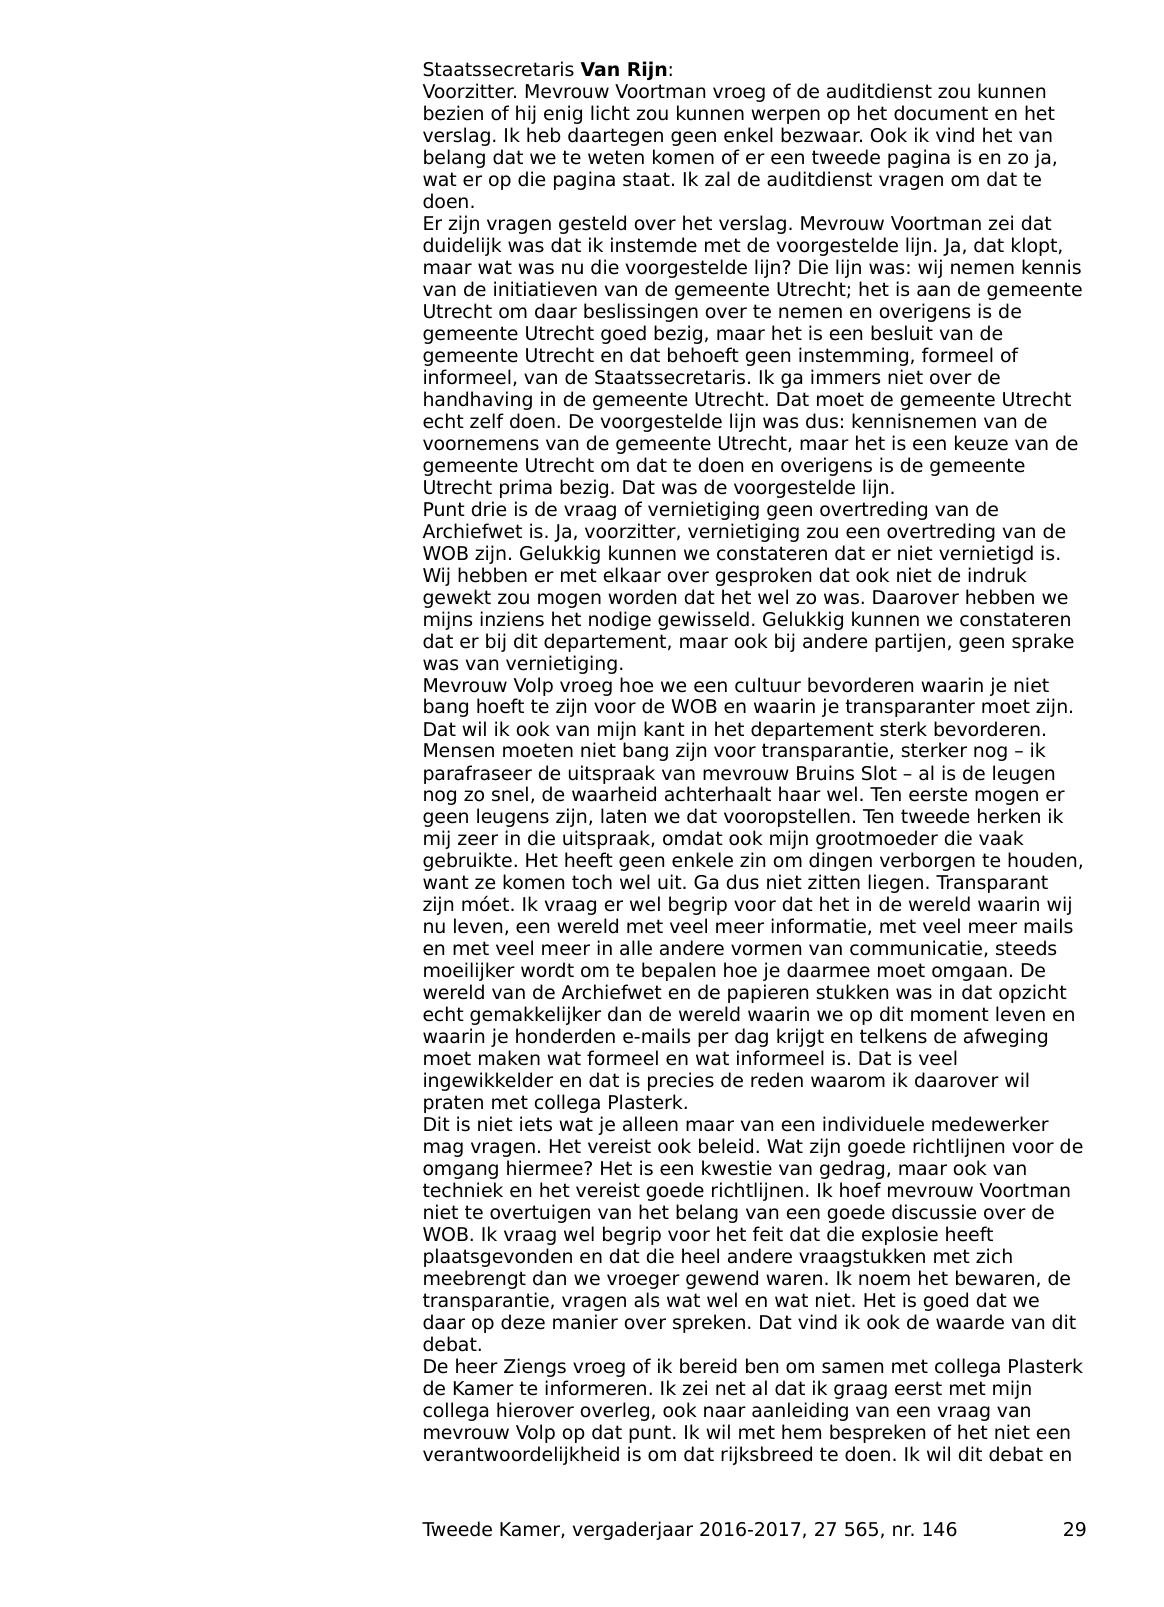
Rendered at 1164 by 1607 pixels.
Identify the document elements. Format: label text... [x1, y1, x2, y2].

text Voorzitter. Mevrouw Voortman vroeg of de auditdienst zou kunnen bezien of hij enig licht zou kunnen werpen op het document en het verslag. Ik heb daartegen geen enkel bezwaar. Ook ik vind het van belang dat we te weten komen of er een tweede pagina is en zo ja, wat er op die pagina staat. Ik zal de auditdienst vragen om dat te doen. [422, 81, 1087, 213]
text Dit is niet iets wat je alleen maar van een individuele medewerker mag vragen. Het vereist ook beleid. Wat zijn goede richtlijnen voor de omgang hiermee? Het is een kwestie van gedrag, maar ook van techniek en het vereist goede richtlijnen. Ik hoef mevrouw Voortman niet te overtuigen van het belang van een goede discussie over de WOB. Ik vraag wel begrip voor het feit dat die explosie heeft plaatsgevonden en dat die heel andere vraagstukken met zich meebrengt dan we vroeger gewend waren. Ik noem het bewaren, de transparantie, vragen als wat wel en wat niet. Het is goed dat we daar op deze manier over spreken. Dat vind ik ook de waarde van dit debat. [422, 1114, 1087, 1356]
text Staatssecretaris Van Rijn: [422, 59, 1087, 81]
text Punt drie is de vraag of vernietiging geen overtreding van de Archiefwet is. Ja, voorzitter, vernietiging zou een overtreding van de WOB zijn. Gelukkig kunnen we constateren dat er niet vernietigd is. Wij hebben er met elkaar over gesproken dat ook niet de indruk gewekt zou mogen worden dat het wel zo was. Daarover hebben we mijns inziens het nodige gewisseld. Gelukkig kunnen we constateren dat er bij dit departement, maar ook bij andere partijen, geen sprake was van vernietiging. [422, 499, 1087, 674]
text Mevrouw Volp vroeg hoe we een cultuur bevorderen waarin je niet bang hoeft te zijn voor de WOB en waarin je transparanter moet zijn. Dat wil ik ook van mijn kant in het departement sterk bevorderen. Mensen moeten niet bang zijn voor transparantie, sterker nog – ik parafraseer de uitspraak van mevrouw Bruins Slot – al is de leugen nog zo snel, de waarheid achterhaalt haar wel. Ten eerste mogen er geen leugens zijn, laten we dat vooropstellen. Ten tweede herken ik mij zeer in die uitspraak, omdat ook mijn grootmoeder die vaak gebruikte. Het heeft geen enkele zin om dingen verborgen te houden, want ze komen toch wel uit. Ga dus niet zitten liegen. Transparant zijn móet. Ik vraag er wel begrip voor dat het in de wereld waarin wij nu leven, een wereld met veel meer informatie, met veel meer mails en met veel meer in alle andere vormen van communicatie, steeds moeilijker wordt om te bepalen hoe je daarmee moet omgaan. De wereld van de Archiefwet en de papieren stukken was in dat opzicht echt gemakkelijker dan de wereld waarin we op dit moment leven en waarin je honderden e-mails per dag krijgt en telkens de afweging moet maken wat formeel en wat informeel is. Dat is veel ingewikkelder en dat is precies de reden waarom ik daarover wil praten met collega Plasterk. [422, 674, 1087, 1114]
text De heer Ziengs vroeg of ik bereid ben om samen met collega Plasterk de Kamer te informeren. Ik zei net al dat ik graag eerst met mijn collega hierover overleg, ook naar aanleiding van een vraag van mevrouw Volp op dat punt. Ik wil met hem bespreken of het niet een verantwoordelijkheid is om dat rijksbreed te doen. Ik wil dit debat en [422, 1356, 1087, 1466]
text Er zijn vragen gesteld over het verslag. Mevrouw Voortman zei dat duidelijk was dat ik instemde met de voorgestelde lijn. Ja, dat klopt, maar wat was nu die voorgestelde lijn? Die lijn was: wij nemen kennis van de initiatieven van de gemeente Utrecht; het is aan de gemeente Utrecht om daar beslissingen over te nemen en overigens is de gemeente Utrecht goed bezig, maar het is een besluit van de gemeente Utrecht en dat behoeft geen instemming, formeel of informeel, van de Staatssecretaris. Ik ga immers niet over de handhaving in de gemeente Utrecht. Dat moet de gemeente Utrecht echt zelf doen. De voorgestelde lijn was dus: kennisnemen van de voornemens van de gemeente Utrecht, maar het is een keuze van de gemeente Utrecht om dat te doen en overigens is de gemeente Utrecht prima bezig. Dat was de voorgestelde lijn. [422, 213, 1087, 499]
